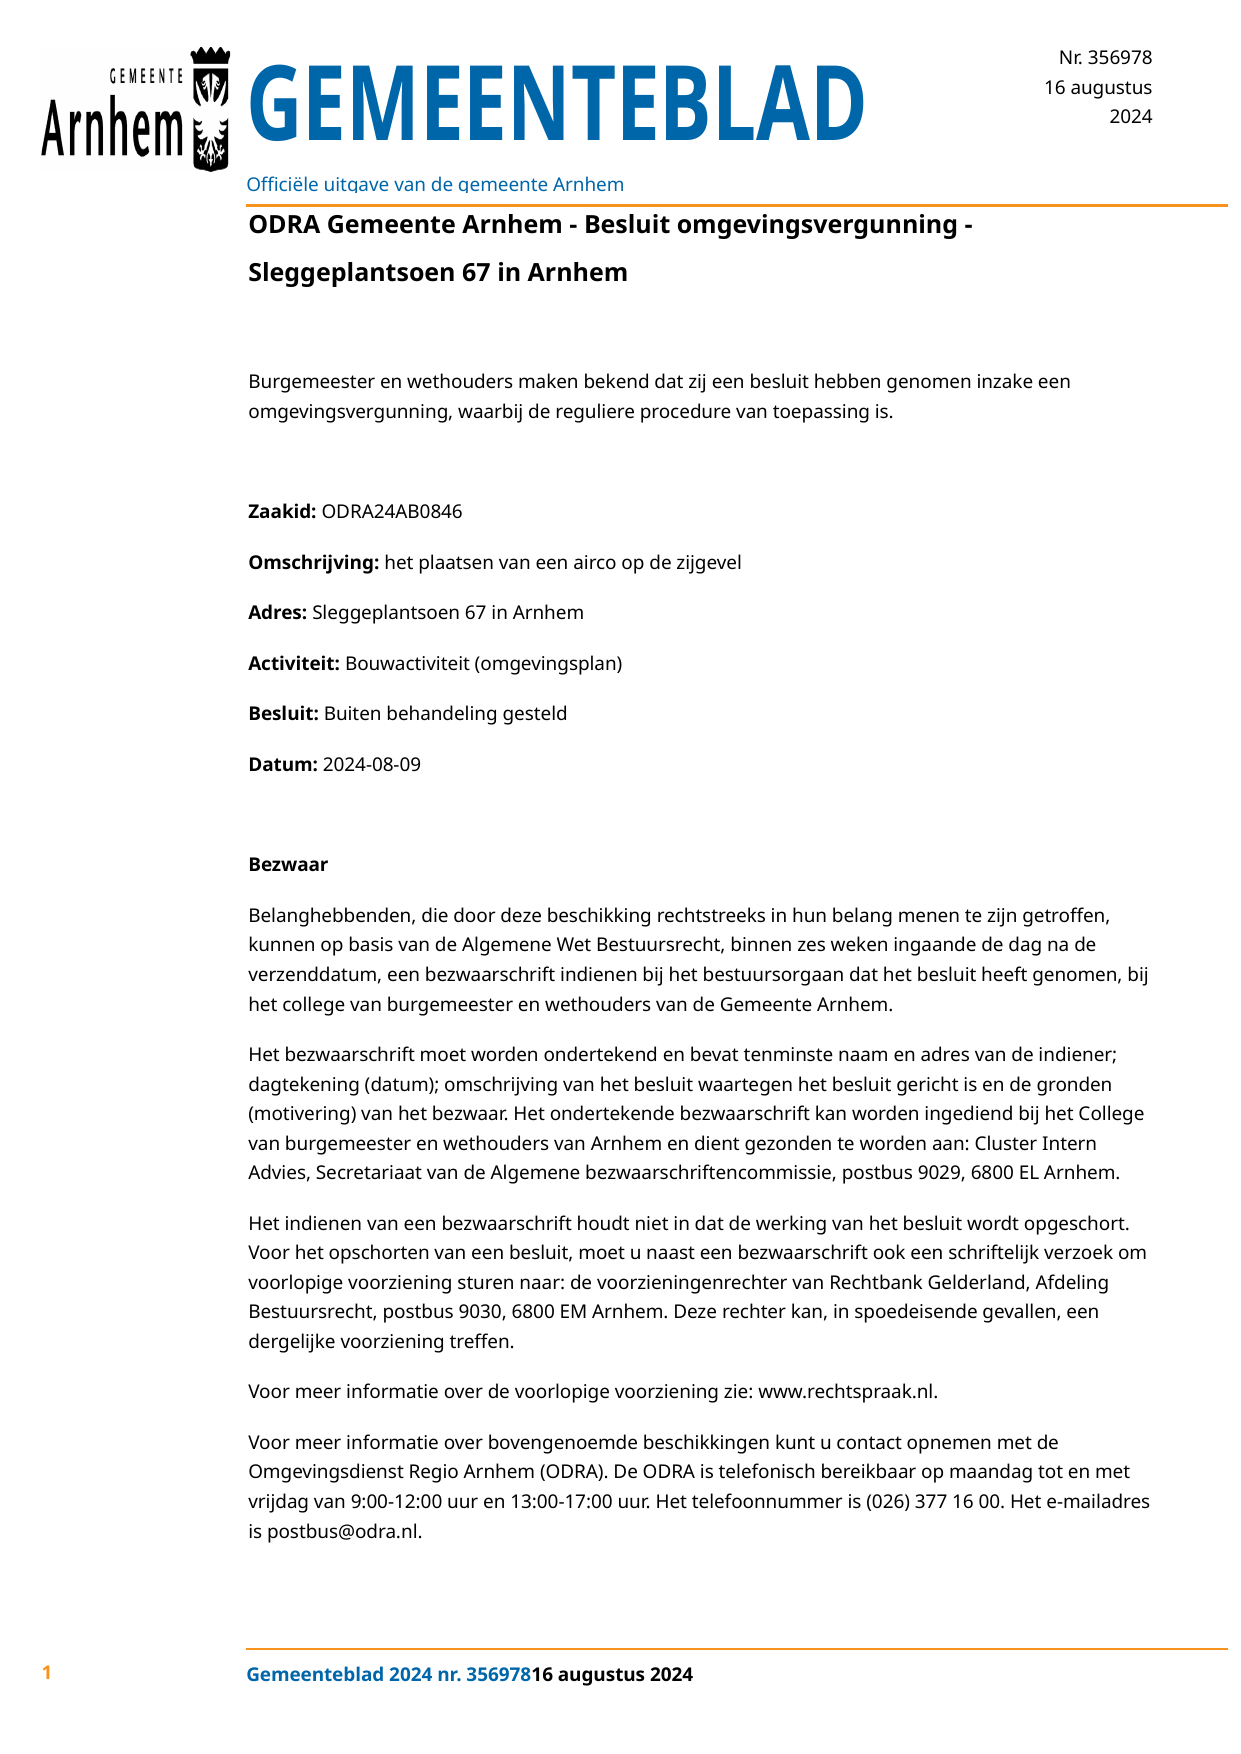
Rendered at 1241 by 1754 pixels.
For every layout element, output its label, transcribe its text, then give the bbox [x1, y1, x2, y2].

text Burgemeester en wethouders maken bekend dat zij een besluit hebben genomen inzake een omgevingsvergunning, waarbij de reguliere procedure van toepassing is. [248, 368, 1152, 424]
text Adres: Sleggeplantsoen 67 in Arnhem [248, 599, 1152, 625]
text ODRA Gemeente Arnhem - Besluit omgevingsvergunning - Sleggeplantsoen 67 in Arnhem [248, 207, 1152, 288]
text Het indienen van een bezwaarschrift houdt niet in dat de werking van het besluit wordt opgeschort. Voor het opschorten van een besluit, moet u naast een bezwaarschrift ook een schriftelijk verzoek om voorlopige voorziening sturen naar: de voorzieningenrechter van Rechtbank Gelderland, Afdeling Bestuursrecht, postbus 9030, 6800 EM Arnhem. Deze rechter kan, in spoedeisende gevallen, een dergelijke voorziening treffen. [248, 1210, 1152, 1354]
picture [41, 47, 231, 172]
text Omschrijving: het plaatsen van een airco op de zijgevel [248, 549, 1152, 575]
text Datum: 2024-08-09 [248, 751, 1152, 777]
text Voor meer informatie over de voorlopige voorziening zie: www.rechtspraak.nl. [248, 1379, 1152, 1404]
text Het bezwaarschrift moet worden ondertekend en bevat tenminste naam en adres van de indiener; dagtekening (datum); omschrijving van het besluit waartegen het besluit gericht is en de gronden (motivering) van het bezwaar. Het ondertekende bezwaarschrift kan worden ingediend bij het College van burgemeester en wethouders van Arnhem en dient gezonden te worden aan: Cluster Intern Advies, Secretariaat van de Algemene bezwaarschriftencommissie, postbus 9029, 6800 EL Arnhem. [248, 1041, 1152, 1185]
text Belanghebbenden, die door deze beschikking rechtstreeks in hun belang menen te zijn getroffen, kunnen op basis van de Algemene Wet Bestuursrecht, binnen zes weken ingaande de dag na de verzenddatum, een bezwaarschrift indienen bij het bestuursorgaan dat het besluit heeft genomen, bij het college van burgemeester en wethouders van de Gemeente Arnhem. [248, 902, 1152, 1017]
text Besluit: Buiten behandeling gesteld [248, 700, 1152, 726]
text Activiteit: Bouwactiviteit (omgevingsplan) [248, 650, 1152, 676]
text Zaakid: ODRA24AB0846 [248, 499, 1152, 524]
text Voor meer informatie over bovengenoemde beschikkingen kunt u contact opnemen met de Omgevingsdienst Regio Arnhem (ODRA). De ODRA is telefonisch bereikbaar op maandag tot en met vrijdag van 9:00-12:00 uur en 13:00-17:00 uur. Het telefoonnummer is (026) 377 16 00. Het e-mailadres is postbus@odra.nl. [248, 1429, 1152, 1544]
text Bezwaar [248, 852, 1152, 877]
